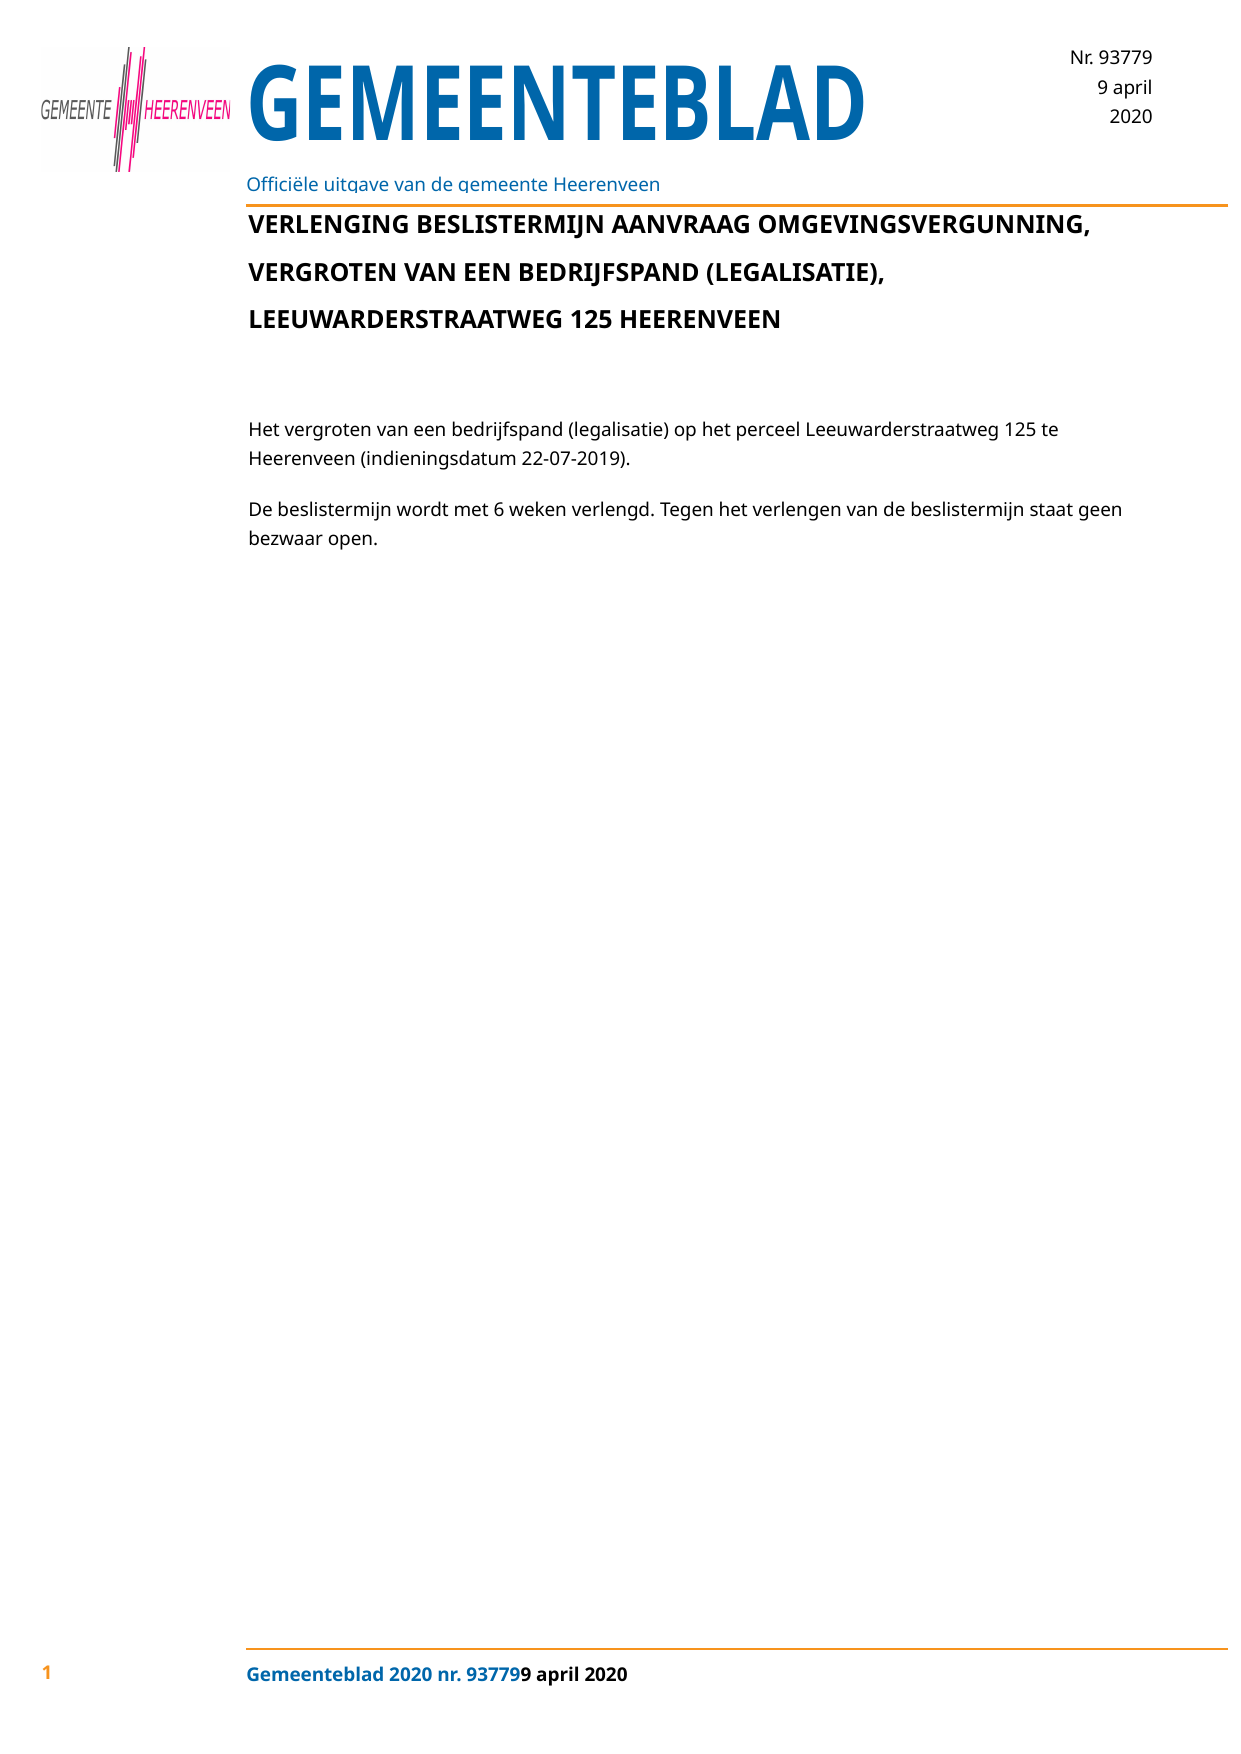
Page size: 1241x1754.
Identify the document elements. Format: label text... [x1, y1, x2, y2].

text VERLENGING BESLISTERMIJN AANVRAAG OMGEVINGSVERGUNNING, VERGROTEN VAN EEN BEDRIJFSPAND (LEGALISATIE), LEEUWARDERSTRAATWEG 125 HEERENVEEN [248, 207, 1152, 336]
text Het vergroten van een bedrijfspand (legalisatie) op het perceel Leeuwarderstraatweg 125 te Heerenveen (indieningsdatum 22-07-2019). [248, 416, 1152, 471]
text De beslistermijn wordt met 6 weken verlengd. Tegen het verlengen van de beslistermijn staat geen bezwaar open. [248, 496, 1152, 551]
picture [41, 47, 231, 172]
